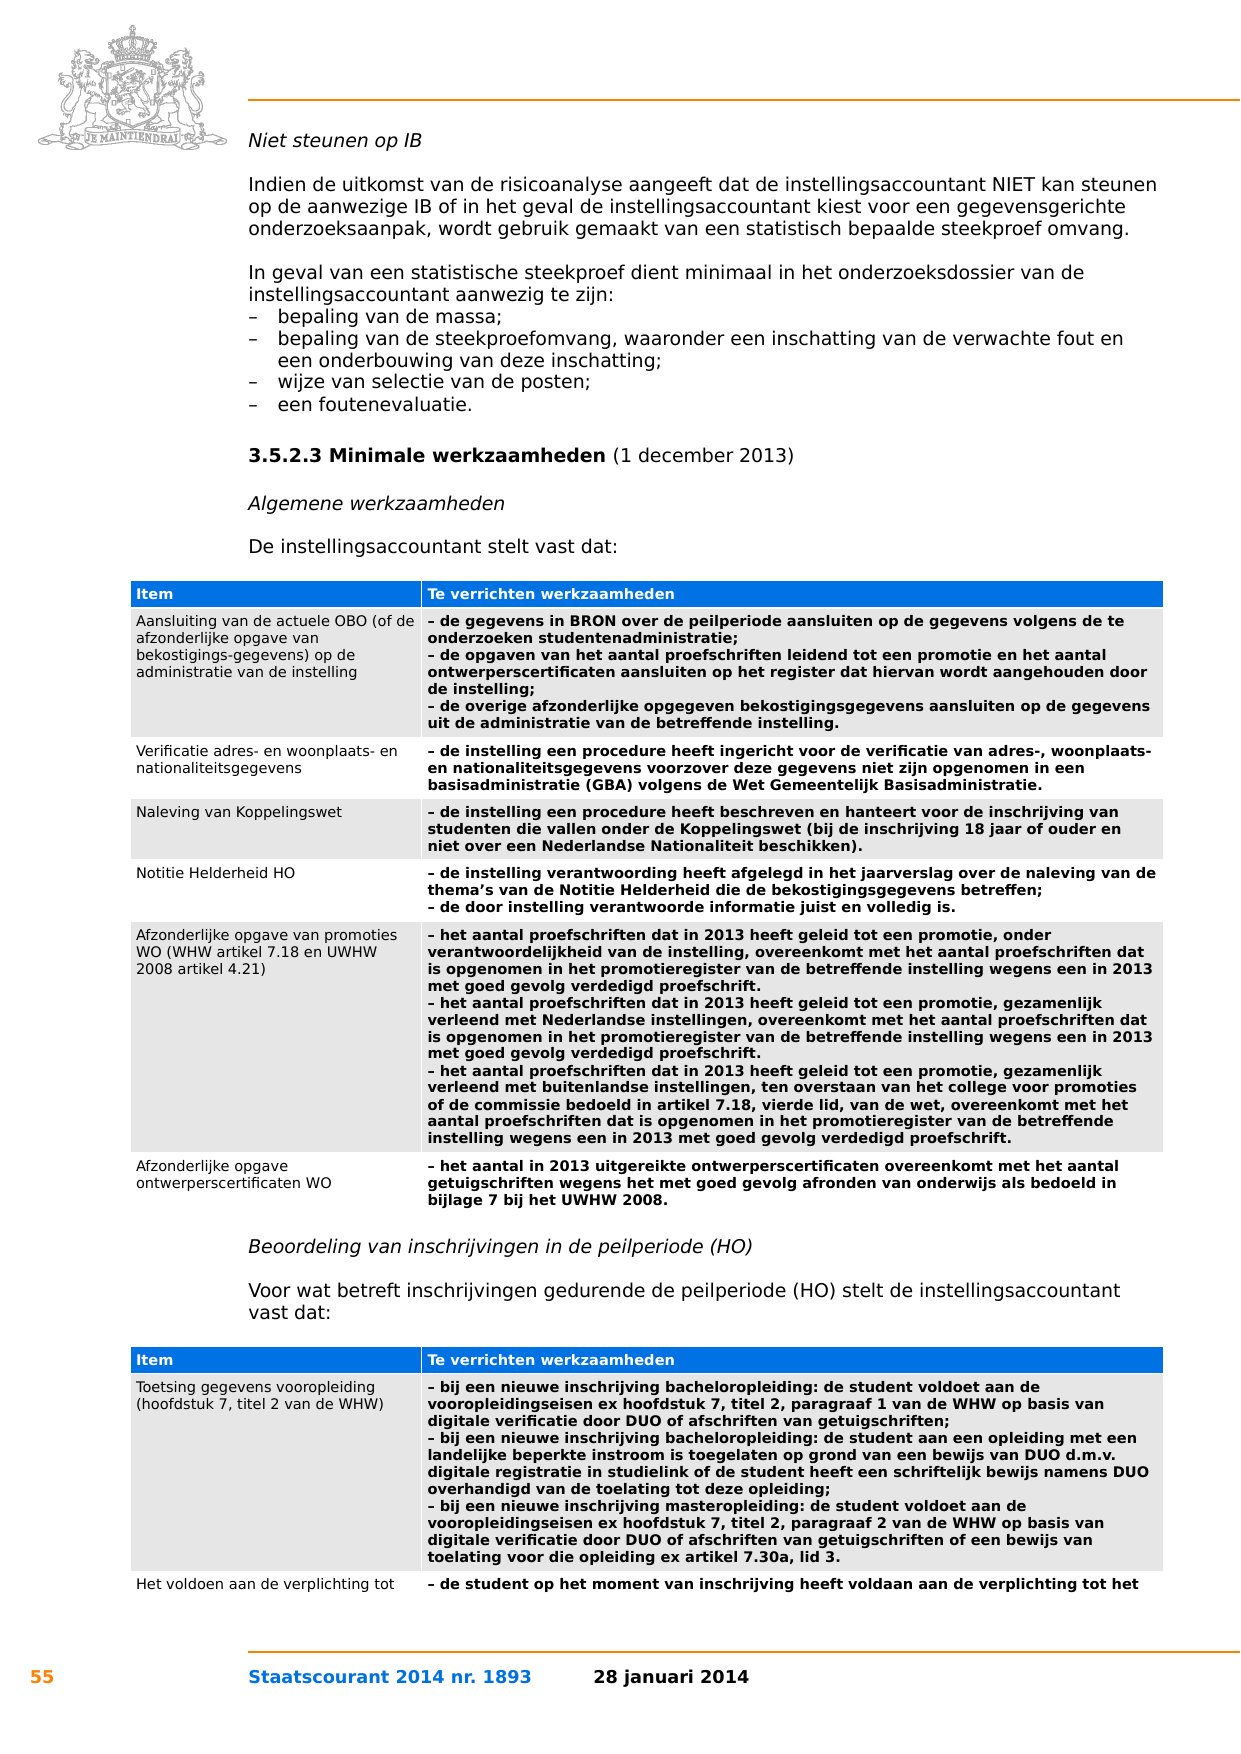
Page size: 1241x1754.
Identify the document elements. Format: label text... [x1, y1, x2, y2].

subtitle Niet steunen op IB [248, 130, 1163, 152]
picture [38, 25, 227, 150]
table_cell Toetsing gegevens vooropleiding (hoofdstuk 7, titel 2 van de WHW) [131, 1374, 421, 1571]
text – wijze van selectie van de posten; [248, 371, 1163, 393]
text – bepaling van de massa; [248, 306, 1163, 327]
table_cell – de gegevens in BRON over de peilperiode aansluiten op de gegevens volgens de te onderzoeken studentenadministratie; – de opgaven van het aantal proefschriften leidend tot een promotie en het aantal ontwerperscertificaten aansluiten op het register dat hiervan wordt aangehouden door de instelling; – de overige afzonderlijke opgegeven bekostigingsgegevens aansluiten op de gegevens uit de administratie van de betreffende instelling. [422, 609, 1163, 737]
text – bepaling van de steekproefomvang, waaronder een inschatting van de verwachte fout en een onderbouwing van deze inschatting; [248, 327, 1163, 371]
table_cell Aansluiting van de actuele OBO (of de afzonderlijke opgave van bekostigings-gegevens) op de administratie van de instelling [131, 609, 421, 737]
subtitle Beoordeling van inschrijvingen in de peilperiode (HO) [248, 1236, 1163, 1258]
table_cell – het aantal proefschriften dat in 2013 heeft geleid tot een promotie, onder verantwoordelijkheid van de instelling, overeenkomt met het aantal proefschriften dat is opgenomen in het promotieregister van de betreffende instelling wegens een in 2013 met goed gevolg verdedigd proefschrift. – het aantal proefschriften dat in 2013 heeft geleid tot een promotie, gezamenlijk verleend met Nederlandse instellingen, overeenkomt met het aantal proefschriften dat is opgenomen in het promotieregister van de betreffende instelling wegens een in 2013 met goed gevolg verdedigd proefschrift. – het aantal proefschriften dat in 2013 heeft geleid tot een promotie, gezamenlijk verleend met buitenlandse instellingen, ten overstaan van het college voor promoties of de commissie bedoeld in artikel 7.18, vierde lid, van de wet, overeenkomt met het aantal proefschriften dat is opgenomen in het promotieregister van de betreffende instelling wegens een in 2013 met goed gevolg verdedigd proefschrift. [422, 922, 1163, 1152]
table_cell – het aantal in 2013 uitgereikte ontwerperscertificaten overeenkomt met het aantal getuigschriften wegens het met goed gevolg afronden van onderwijs als bedoeld in bijlage 7 bij het UWHW 2008. [422, 1153, 1163, 1213]
table_header Te verrichten werkzaamheden [422, 1347, 1163, 1373]
text De instellingsaccountant stelt vast dat: [248, 536, 1163, 558]
table_cell – de instelling verantwoording heeft afgelegd in het jaarverslag over de naleving van de thema’s van de Notitie Helderheid die de bekostigingsgegevens betreffen; – de door instelling verantwoorde informatie juist en volledig is. [422, 861, 1163, 921]
table_header Te verrichten werkzaamheden [422, 581, 1163, 607]
table_cell Afzonderlijke opgave van promoties WO (WHW artikel 7.18 en UWHW 2008 artikel 4.21) [131, 922, 421, 1152]
table_cell Naleving van Koppelingswet [131, 799, 421, 859]
table_cell Afzonderlijke opgave ontwerperscertificaten WO [131, 1153, 421, 1213]
text In geval van een statistische steekproef dient minimaal in het onderzoeksdossier van de instellingsaccountant aanwezig te zijn: [248, 262, 1163, 306]
subtitle Algemene werkzaamheden [248, 492, 1163, 514]
text – een foutenevaluatie. [248, 393, 1163, 415]
table_cell – de instelling een procedure heeft beschreven en hanteert voor de inschrijving van studenten die vallen onder de Koppelingswet (bij de inschrijving 18 jaar of ouder en niet over een Nederlandse Nationaliteit beschikken). [422, 799, 1163, 859]
table_cell Verificatie adres- en woonplaats- en nationaliteitsgegevens [131, 738, 421, 798]
text Indien de uitkomst van de risicoanalyse aangeeft dat de instellingsaccountant NIET kan steunen op de aanwezige IB of in het geval de instellingsaccountant kiest voor een gegevensgerichte onderzoeksaanpak, wordt gebruik gemaakt van een statistisch bepaalde steekproef omvang. [248, 174, 1163, 240]
table_cell Notitie Helderheid HO [131, 861, 421, 921]
table_cell – bij een nieuwe inschrijving bacheloropleiding: de student voldoet aan de vooropleidingseisen ex hoofdstuk 7, titel 2, paragraaf 1 van de WHW op basis van digitale verificatie door DUO of afschriften van getuigschriften; – bij een nieuwe inschrijving bacheloropleiding: de student aan een opleiding met een landelijke beperkte instroom is toegelaten op grond van een bewijs van DUO d.m.v. digitale registratie in studielink of de student heeft een schriftelijk bewijs namens DUO overhandigd van de toelating tot deze opleiding; – bij een nieuwe inschrijving masteropleiding: de student voldoet aan de vooropleidingseisen ex hoofdstuk 7, titel 2, paragraaf 2 van de WHW op basis van digitale verificatie door DUO of afschriften van getuigschriften of een bewijs van toelating voor die opleiding ex artikel 7.30a, lid 3. [422, 1374, 1163, 1571]
table_cell – de student op het moment van inschrijving heeft voldaan aan de verplichting tot het [422, 1572, 1163, 1598]
table_cell – de instelling een procedure heeft ingericht voor de verificatie van adres-, woonplaats-en nationaliteitsgegevens voorzover deze gegevens niet zijn opgenomen in een basisadministratie (GBA) volgens de Wet Gemeentelijk Basisadministratie. [422, 738, 1163, 798]
table_header Item [131, 581, 421, 607]
table_cell Het voldoen aan de verplichting tot [131, 1572, 421, 1598]
subtitle 3.5.2.3 Minimale werkzaamheden (1 december 2013) [248, 445, 1163, 467]
text Voor wat betreft inschrijvingen gedurende de peilperiode (HO) stelt de instellingsaccountant vast dat: [248, 1280, 1163, 1324]
table_header Item [131, 1347, 421, 1373]
